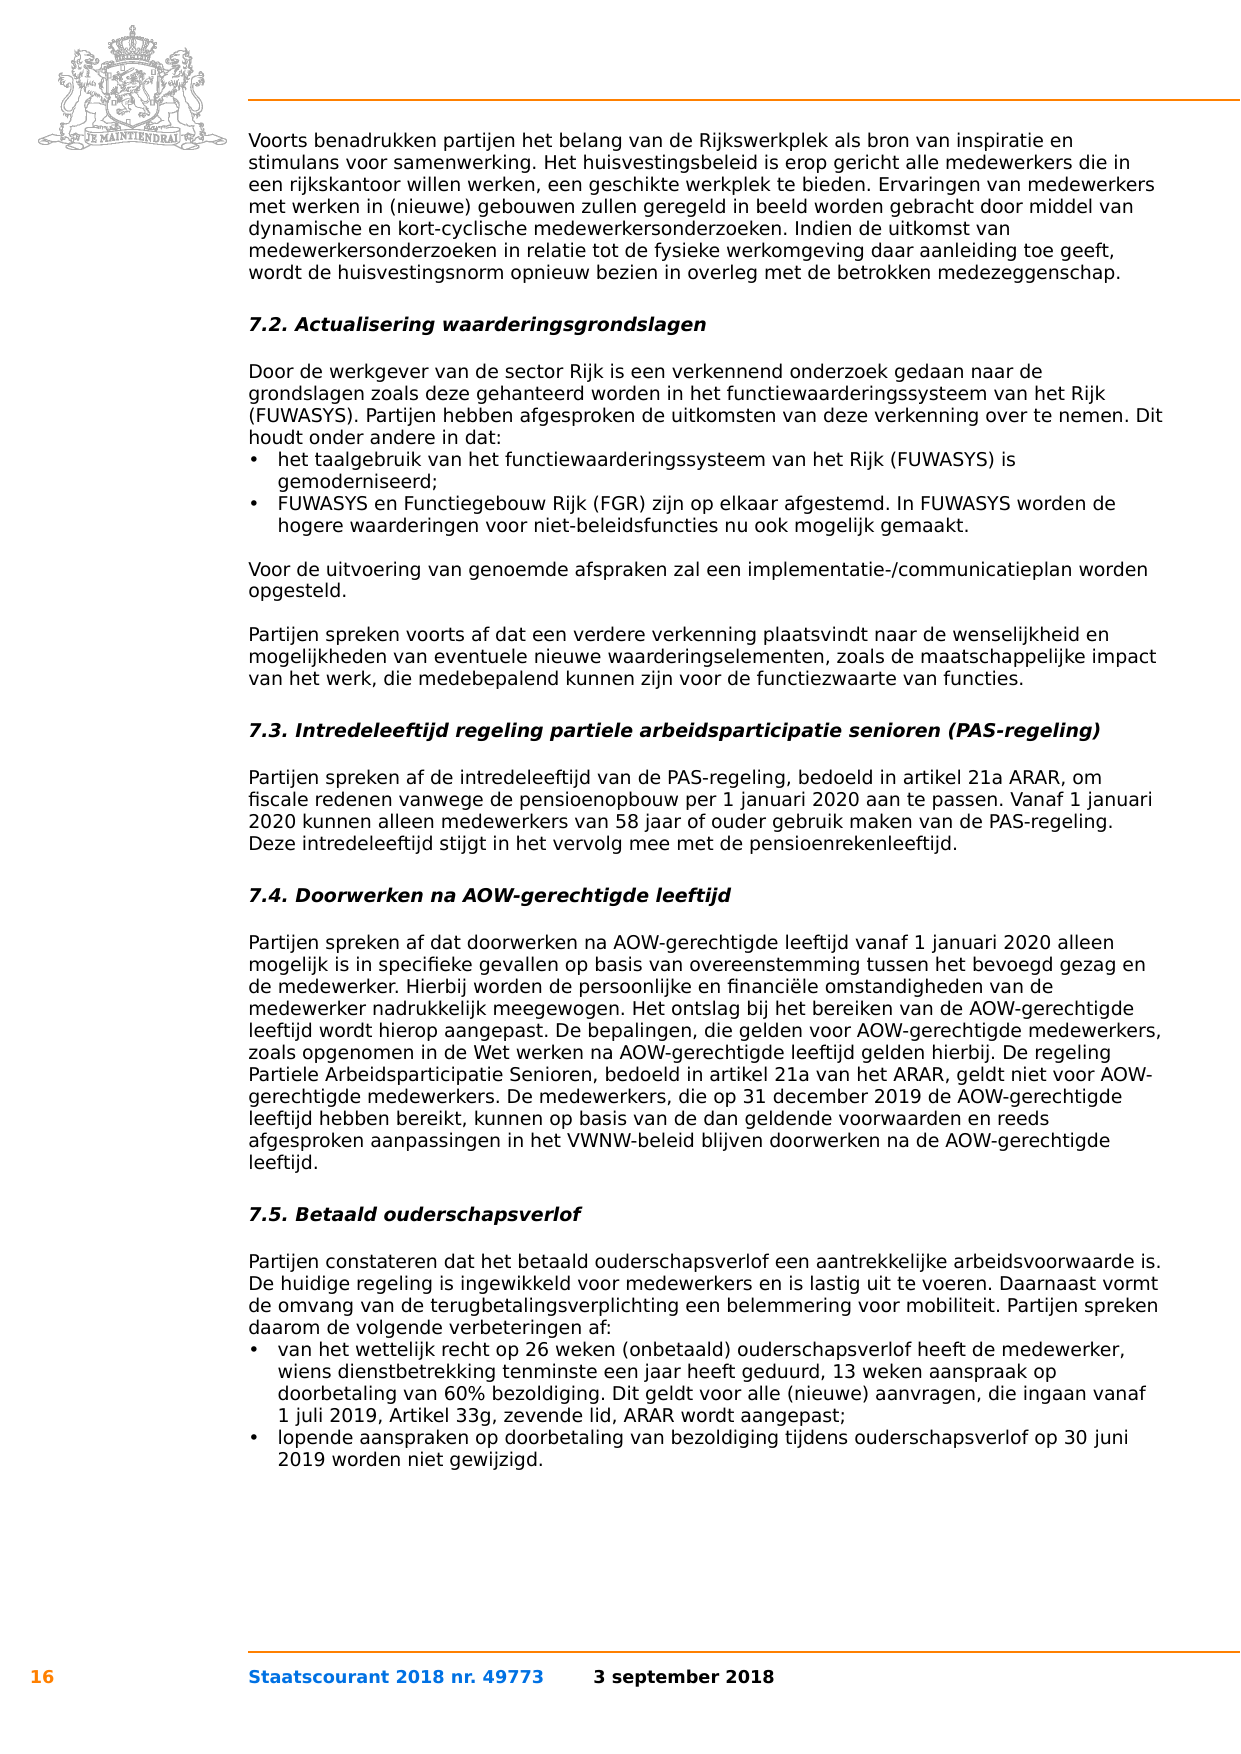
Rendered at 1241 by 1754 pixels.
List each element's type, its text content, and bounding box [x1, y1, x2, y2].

picture [38, 25, 227, 150]
text Voor de uitvoering van genoemde afspraken zal een implementatie-/communicatieplan worden opgesteld. [248, 558, 1163, 602]
subtitle 7.2. Actualisering waarderingsgrondslagen [248, 314, 1163, 336]
text • het taalgebruik van het functiewaarderingssysteem van het Rijk (FUWASYS) is gemoderniseerd; [248, 449, 1163, 493]
text Voorts benadrukken partijen het belang van de Rijkswerkplek als bron van inspiratie en stimulans voor samenwerking. Het huisvestingsbeleid is erop gericht alle medewerkers die in een rijkskantoor willen werken, een geschikte werkplek te bieden. Ervaringen van medewerkers met werken in (nieuwe) gebouwen zullen geregeld in beeld worden gebracht door middel van dynamische en kort-cyclische medewerkersonderzoeken. Indien de uitkomst van medewerkersonderzoeken in relatie tot de fysieke werkomgeving daar aanleiding toe geeft, wordt de huisvestingsnorm opnieuw bezien in overleg met de betrokken medezeggenschap. [248, 130, 1163, 284]
text • van het wettelijk recht op 26 weken (onbetaald) ouderschapsverlof heeft de medewerker, wiens dienstbetrekking tenminste een jaar heeft geduurd, 13 weken aanspraak op doorbetaling van 60% bezoldiging. Dit geldt voor alle (nieuwe) aanvragen, die ingaan vanaf 1 juli 2019, Artikel 33g, zevende lid, ARAR wordt aangepast; [248, 1339, 1163, 1427]
subtitle 7.5. Betaald ouderschapsverlof [248, 1204, 1163, 1226]
text Door de werkgever van de sector Rijk is een verkennend onderzoek gedaan naar de grondslagen zoals deze gehanteerd worden in het functiewaarderingssysteem van het Rijk (FUWASYS). Partijen hebben afgesproken de uitkomsten van deze verkenning over te nemen. Dit houdt onder andere in dat: [248, 361, 1163, 449]
subtitle 7.4. Doorwerken na AOW-gerechtigde leeftijd [248, 885, 1163, 907]
text Partijen constateren dat het betaald ouderschapsverlof een aantrekkelijke arbeidsvoorwaarde is. De huidige regeling is ingewikkeld voor medewerkers en is lastig uit te voeren. Daarnaast vormt de omvang van de terugbetalingsverplichting een belemmering voor mobiliteit. Partijen spreken daarom de volgende verbeteringen af: [248, 1251, 1163, 1339]
text • FUWASYS en Functiegebouw Rijk (FGR) zijn op elkaar afgestemd. In FUWASYS worden de hogere waarderingen voor niet-beleidsfuncties nu ook mogelijk gemaakt. [248, 493, 1163, 537]
text • lopende aanspraken op doorbetaling van bezoldiging tijdens ouderschapsverlof op 30 juni 2019 worden niet gewijzigd. [248, 1427, 1163, 1471]
subtitle 7.3. Intredeleeftijd regeling partiele arbeidsparticipatie senioren (PAS-regeling) [248, 720, 1163, 742]
text Partijen spreken af dat doorwerken na AOW-gerechtigde leeftijd vanaf 1 januari 2020 alleen mogelijk is in specifieke gevallen op basis van overeenstemming tussen het bevoegd gezag en de medewerker. Hierbij worden de persoonlijke en financiële omstandigheden van de medewerker nadrukkelijk meegewogen. Het ontslag bij het bereiken van de AOW-gerechtigde leeftijd wordt hierop aangepast. De bepalingen, die gelden voor AOW-gerechtigde medewerkers, zoals opgenomen in de Wet werken na AOW-gerechtigde leeftijd gelden hierbij. De regeling Partiele Arbeidsparticipatie Senioren, bedoeld in artikel 21a van het ARAR, geldt niet voor AOW-gerechtigde medewerkers. De medewerkers, die op 31 december 2019 de AOW-gerechtigde leeftijd hebben bereikt, kunnen op basis van de dan geldende voorwaarden en reeds afgesproken aanpassingen in het VWNW-beleid blijven doorwerken na de AOW-gerechtigde leeftijd. [248, 932, 1163, 1174]
text Partijen spreken af de intredeleeftijd van de PAS-regeling, bedoeld in artikel 21a ARAR, om fiscale redenen vanwege de pensioenopbouw per 1 januari 2020 aan te passen. Vanaf 1 januari 2020 kunnen alleen medewerkers van 58 jaar of ouder gebruik maken van de PAS-regeling. Deze intredeleeftijd stijgt in het vervolg mee met de pensioenrekenleeftijd. [248, 767, 1163, 855]
text Partijen spreken voorts af dat een verdere verkenning plaatsvindt naar de wenselijkheid en mogelijkheden van eventuele nieuwe waarderingselementen, zoals de maatschappelijke impact van het werk, die medebepalend kunnen zijn voor de functiezwaarte van functies. [248, 624, 1163, 690]
